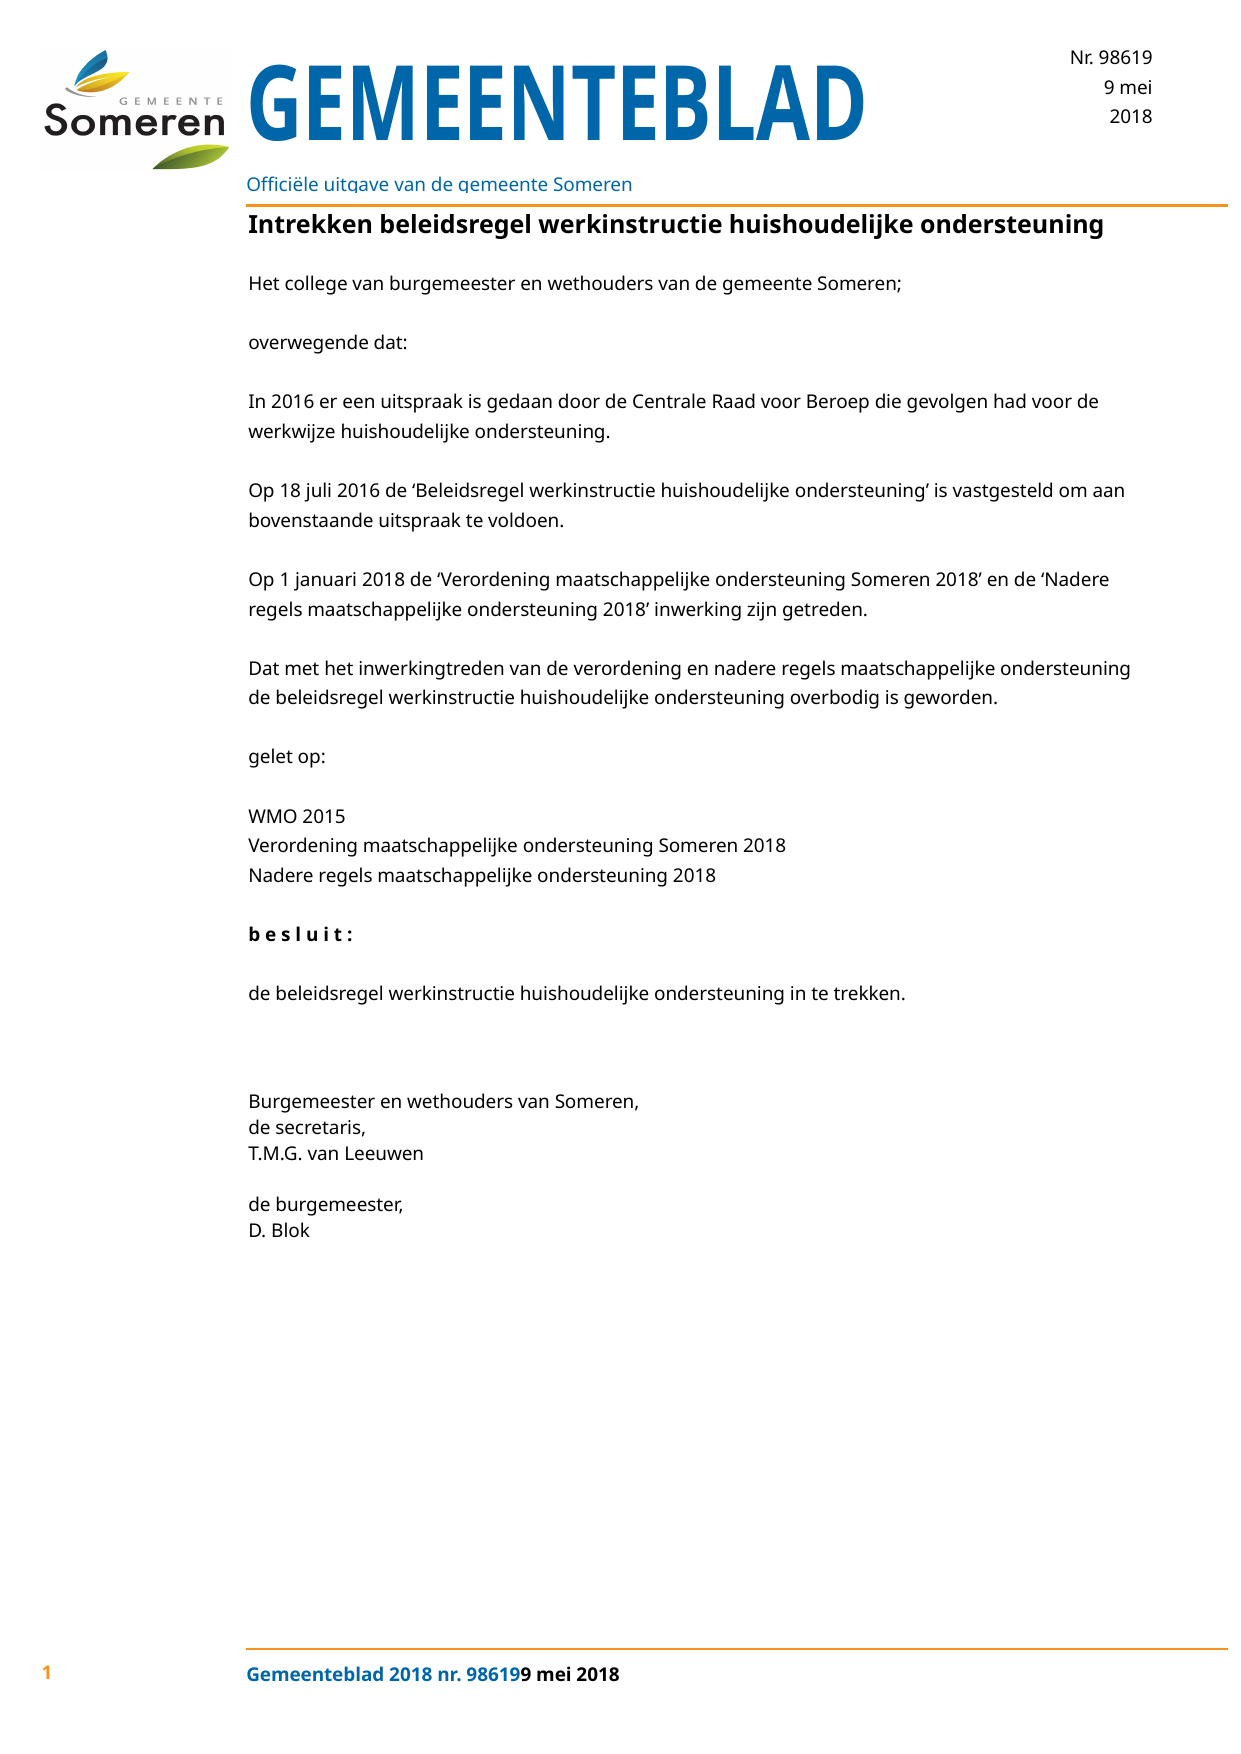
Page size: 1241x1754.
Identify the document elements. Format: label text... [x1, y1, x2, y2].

text Verordening maatschappelijke ondersteuning Someren 2018 [248, 832, 1152, 858]
text Op 1 januari 2018 de ‘Verordening maatschappelijke ondersteuning Someren 2018’ en de ‘Nadere regels maatschappelijke ondersteuning 2018’ inwerking zijn getreden. [248, 566, 1152, 621]
text overwegende dat: [248, 329, 1152, 355]
text WMO 2015 [248, 803, 1152, 828]
text de burgemeester, [248, 1192, 1152, 1217]
text de secretaris, [248, 1114, 1152, 1140]
text gelet op: [248, 744, 1152, 769]
text Nadere regels maatschappelijke ondersteuning 2018 [248, 862, 1152, 888]
text de beleidsregel werkinstructie huishoudelijke ondersteuning in te trekken. [248, 980, 1152, 1006]
text Burgemeester en wethouders van Someren, [248, 1089, 1152, 1114]
text T.M.G. van Leeuwen [248, 1140, 1152, 1166]
text In 2016 er een uitspraak is gedaan door de Centrale Raad voor Beroep die gevolgen had voor de werkwijze huishoudelijke ondersteuning. [248, 389, 1152, 444]
text Het college van burgemeester en wethouders van de gemeente Someren; [248, 270, 1152, 296]
text D. Blok [248, 1217, 1152, 1243]
text b e s l u i t : [248, 921, 1152, 947]
text Dat met het inwerkingtreden van de verordening en nadere regels maatschappelijke ondersteuning de beleidsregel werkinstructie huishoudelijke ondersteuning overbodig is geworden. [248, 655, 1152, 710]
text Intrekken beleidsregel werkinstructie huishoudelijke ondersteuning [248, 207, 1152, 241]
picture [41, 47, 231, 172]
text Op 18 juli 2016 de ‘Beleidsregel werkinstructie huishoudelijke ondersteuning’ is vastgesteld om aan bovenstaande uitspraak te voldoen. [248, 477, 1152, 533]
